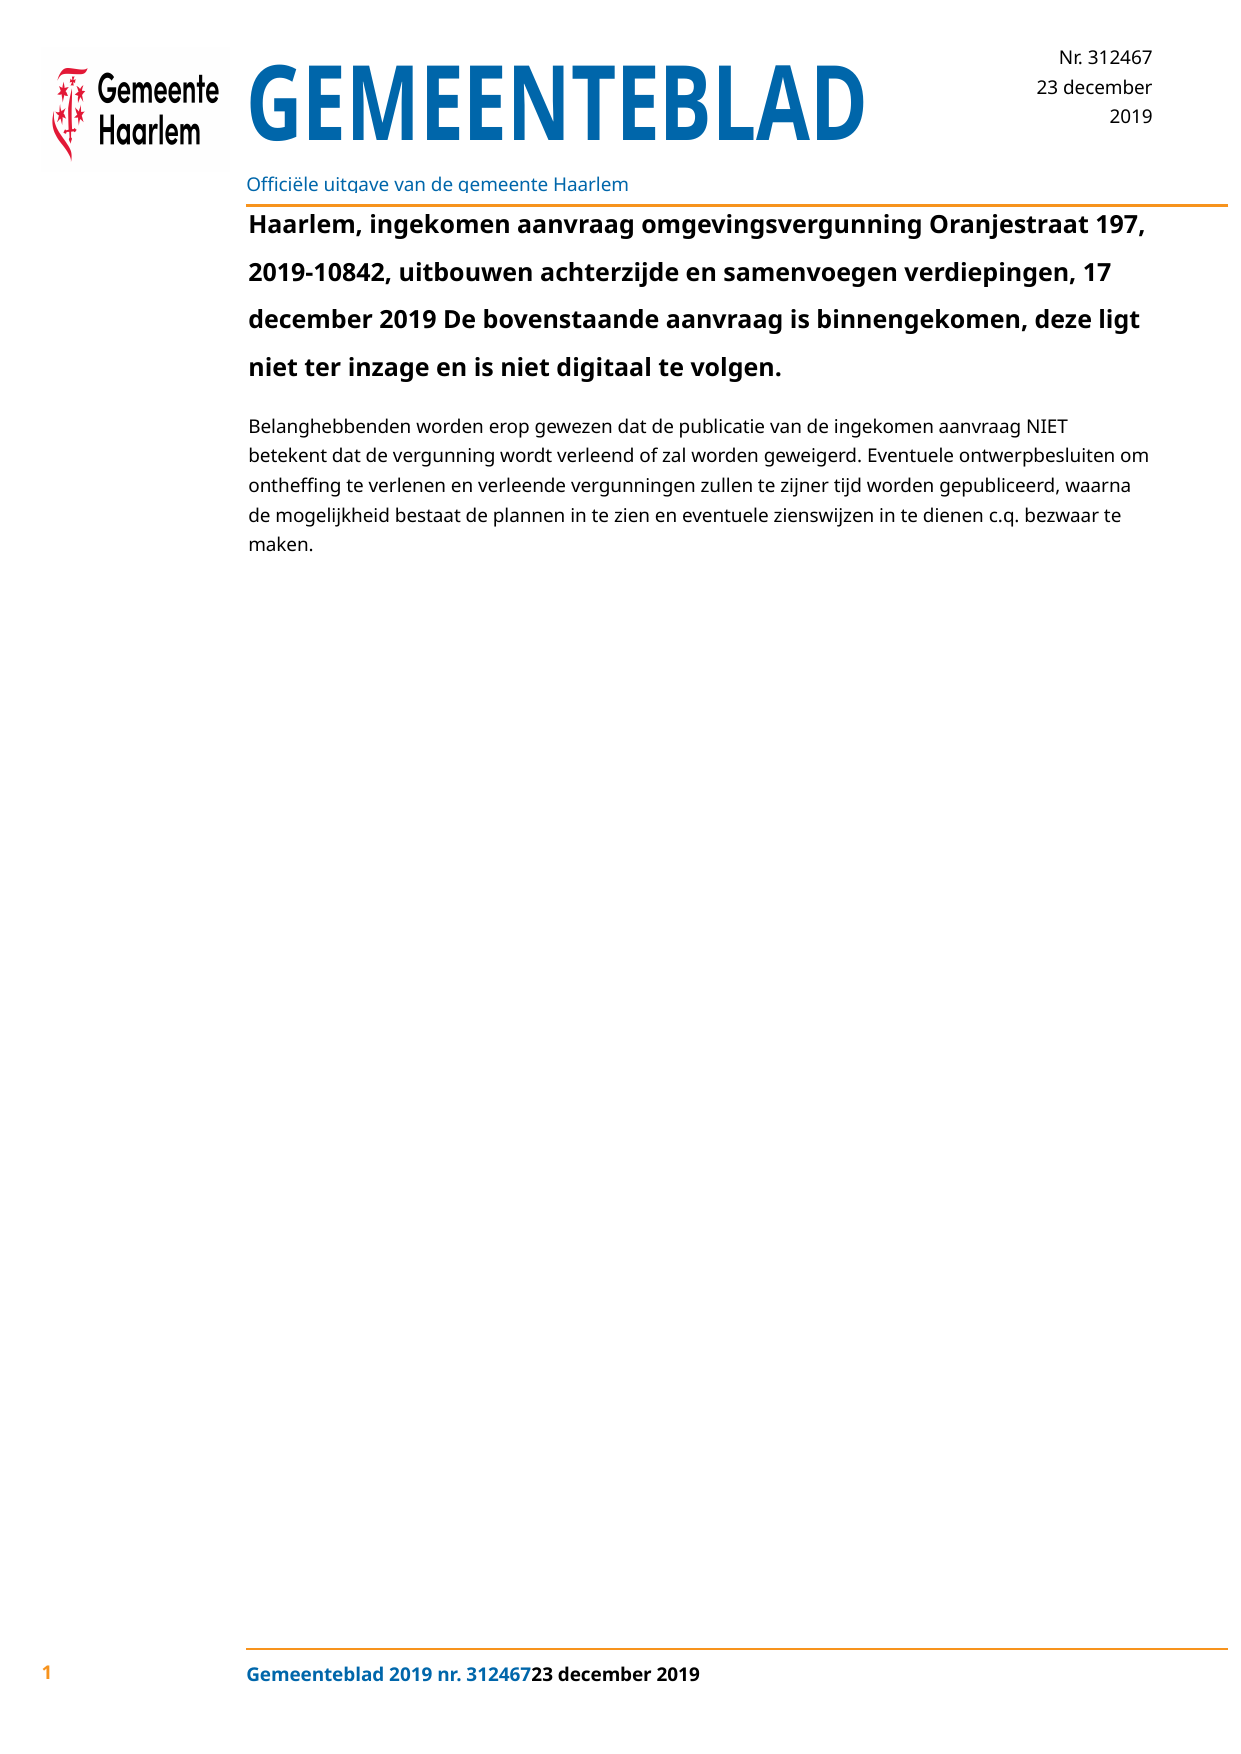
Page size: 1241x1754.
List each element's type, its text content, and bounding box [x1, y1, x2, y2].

text Haarlem, ingekomen aanvraag omgevingsvergunning Oranjestraat 197, 2019-10842, uitbouwen achterzijde en samenvoegen verdiepingen, 17 december 2019 De bovenstaande aanvraag is binnengekomen, deze ligt niet ter inzage en is niet digitaal te volgen. [248, 207, 1152, 384]
picture [41, 47, 231, 172]
text Belanghebbenden worden erop gewezen dat de publicatie van de ingekomen aanvraag NIET betekent dat de vergunning wordt verleend of zal worden geweigerd. Eventuele ontwerpbesluiten om ontheffing te verlenen en verleende vergunningen zullen te zijner tijd worden gepubliceerd, waarna de mogelijkheid bestaat de plannen in te zien en eventuele zienswijzen in te dienen c.q. bezwaar te maken. [248, 413, 1152, 557]
